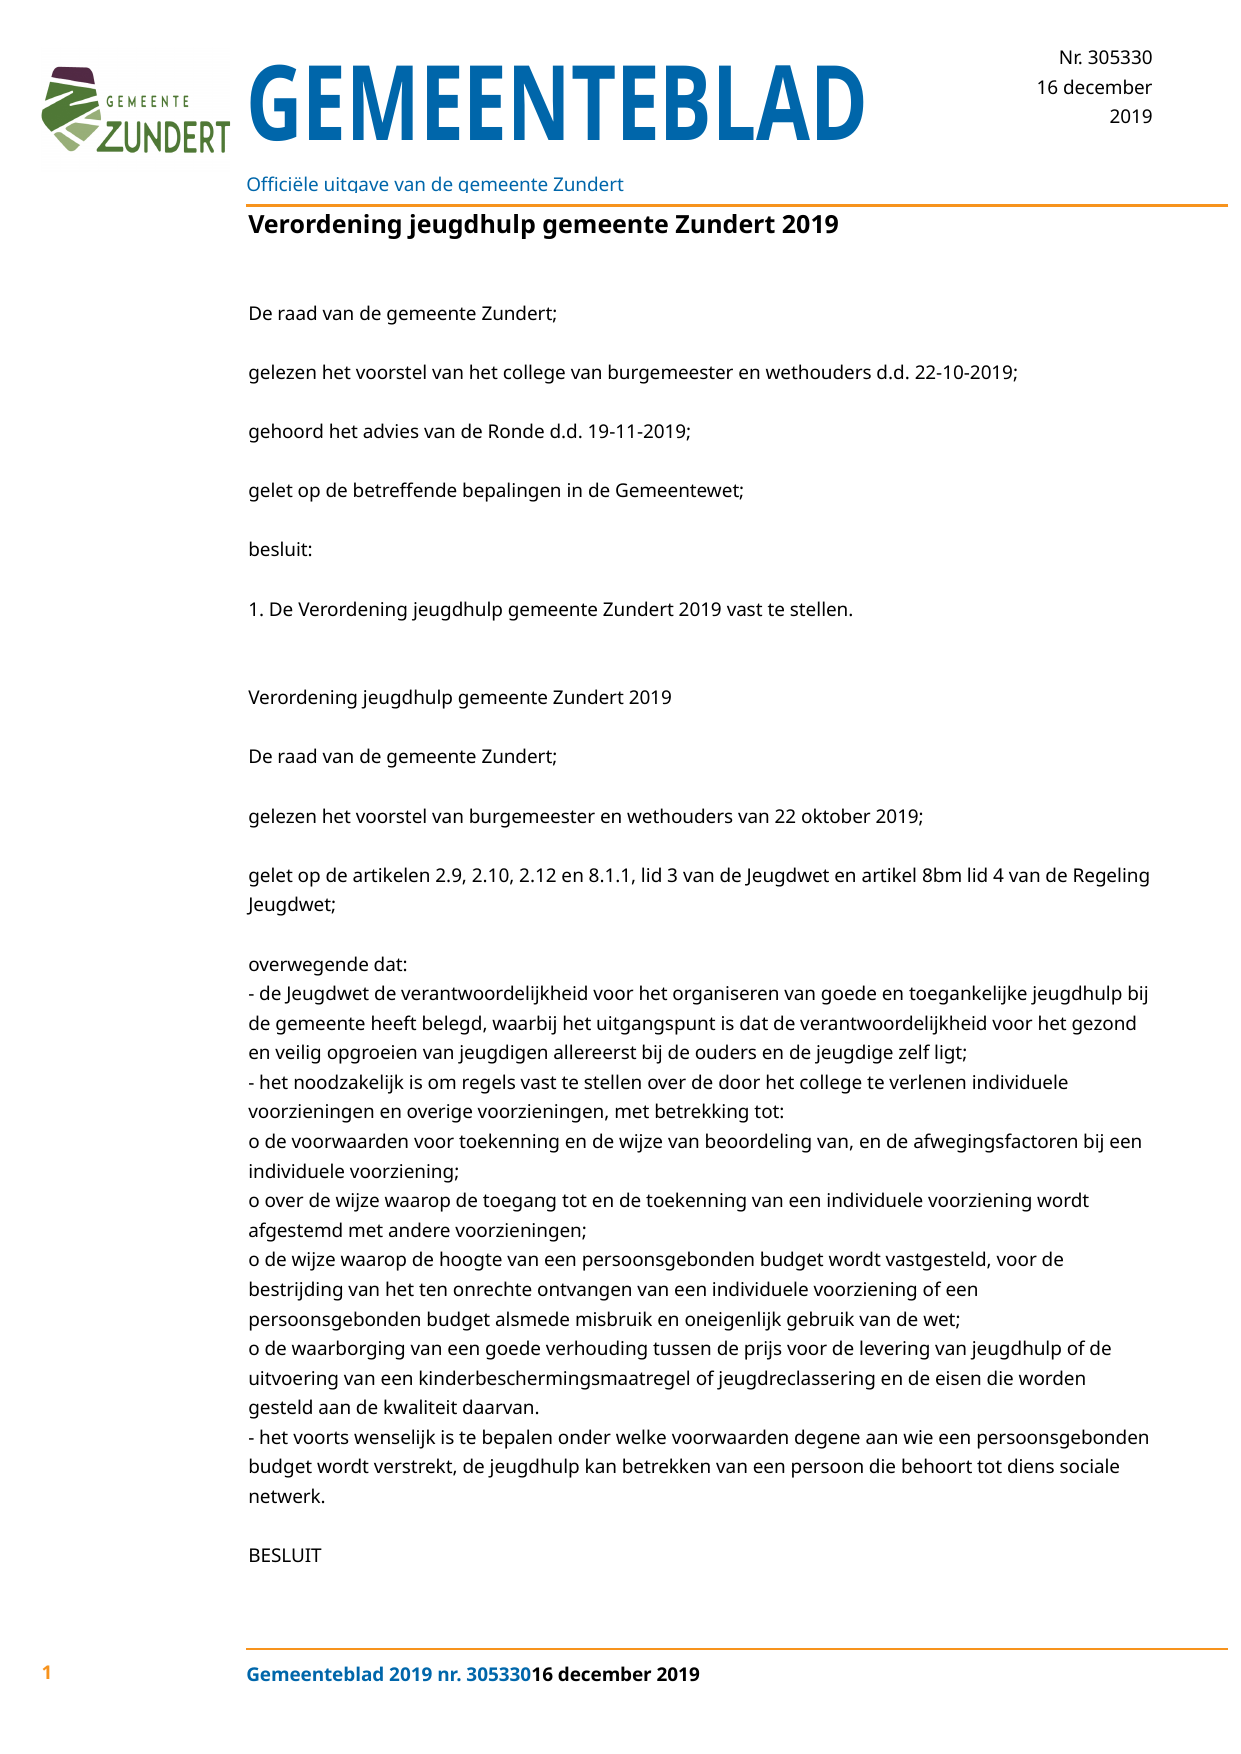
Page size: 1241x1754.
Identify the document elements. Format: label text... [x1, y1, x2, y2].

text Verordening jeugdhulp gemeente Zundert 2019 [248, 684, 1152, 710]
text o de voorwaarden voor toekenning en de wijze van beoordeling van, en de afwegingsfactoren bij een individuele voorziening; [248, 1128, 1152, 1183]
text overwegende dat: [248, 951, 1152, 976]
text - het voorts wenselijk is te bepalen onder welke voorwaarden degene aan wie een persoonsgebonden budget wordt verstrekt, de jeugdhulp kan betrekken van een persoon die behoort tot diens sociale netwerk. [248, 1424, 1152, 1509]
text o de wijze waarop de hoogte van een persoonsgebonden budget wordt vastgesteld, voor de bestrijding van het ten onrechte ontvangen van een individuele voorziening of een persoonsgebonden budget alsmede misbruik en oneigenlijk gebruik van de wet; [248, 1247, 1152, 1331]
text De raad van de gemeente Zundert; [248, 300, 1152, 326]
text gelezen het voorstel van het college van burgemeester en wethouders d.d. 22-10-2019; [248, 359, 1152, 385]
text 1. De Verordening jeugdhulp gemeente Zundert 2019 vast te stellen. [248, 596, 1152, 621]
text gehoord het advies van de Ronde d.d. 19-11-2019; [248, 418, 1152, 444]
picture [41, 47, 231, 172]
text - de Jeugdwet de verantwoordelijkheid voor het organiseren van goede en toegankelijke jeugdhulp bij de gemeente heeft belegd, waarbij het uitgangspunt is dat de verantwoordelijkheid voor het gezond en veilig opgroeien van jeugdigen allereerst bij de ouders en de jeugdige zelf ligt; [248, 980, 1152, 1065]
text o de waarborging van een goede verhouding tussen de prijs voor de levering van jeugdhulp of de uitvoering van een kinderbeschermingsmaatregel of jeugdreclassering en de eisen die worden gesteld aan de kwaliteit daarvan. [248, 1335, 1152, 1420]
text besluit: [248, 537, 1152, 562]
text De raad van de gemeente Zundert; [248, 744, 1152, 769]
text Verordening jeugdhulp gemeente Zundert 2019 [248, 207, 1152, 241]
text BESLUIT [248, 1542, 1152, 1568]
text - het noodzakelijk is om regels vast te stellen over de door het college te verlenen individuele voorzieningen en overige voorzieningen, met betrekking tot: [248, 1069, 1152, 1124]
text gelet op de artikelen 2.9, 2.10, 2.12 en 8.1.1, lid 3 van de Jeugdwet en artikel 8bm lid 4 van de Regeling Jeugdwet; [248, 862, 1152, 917]
text gelezen het voorstel van burgemeester en wethouders van 22 oktober 2019; [248, 803, 1152, 828]
text o over de wijze waarop de toegang tot en de toekenning van een individuele voorziening wordt afgestemd met andere voorzieningen; [248, 1187, 1152, 1243]
text gelet op de betreffende bepalingen in de Gemeentewet; [248, 477, 1152, 503]
